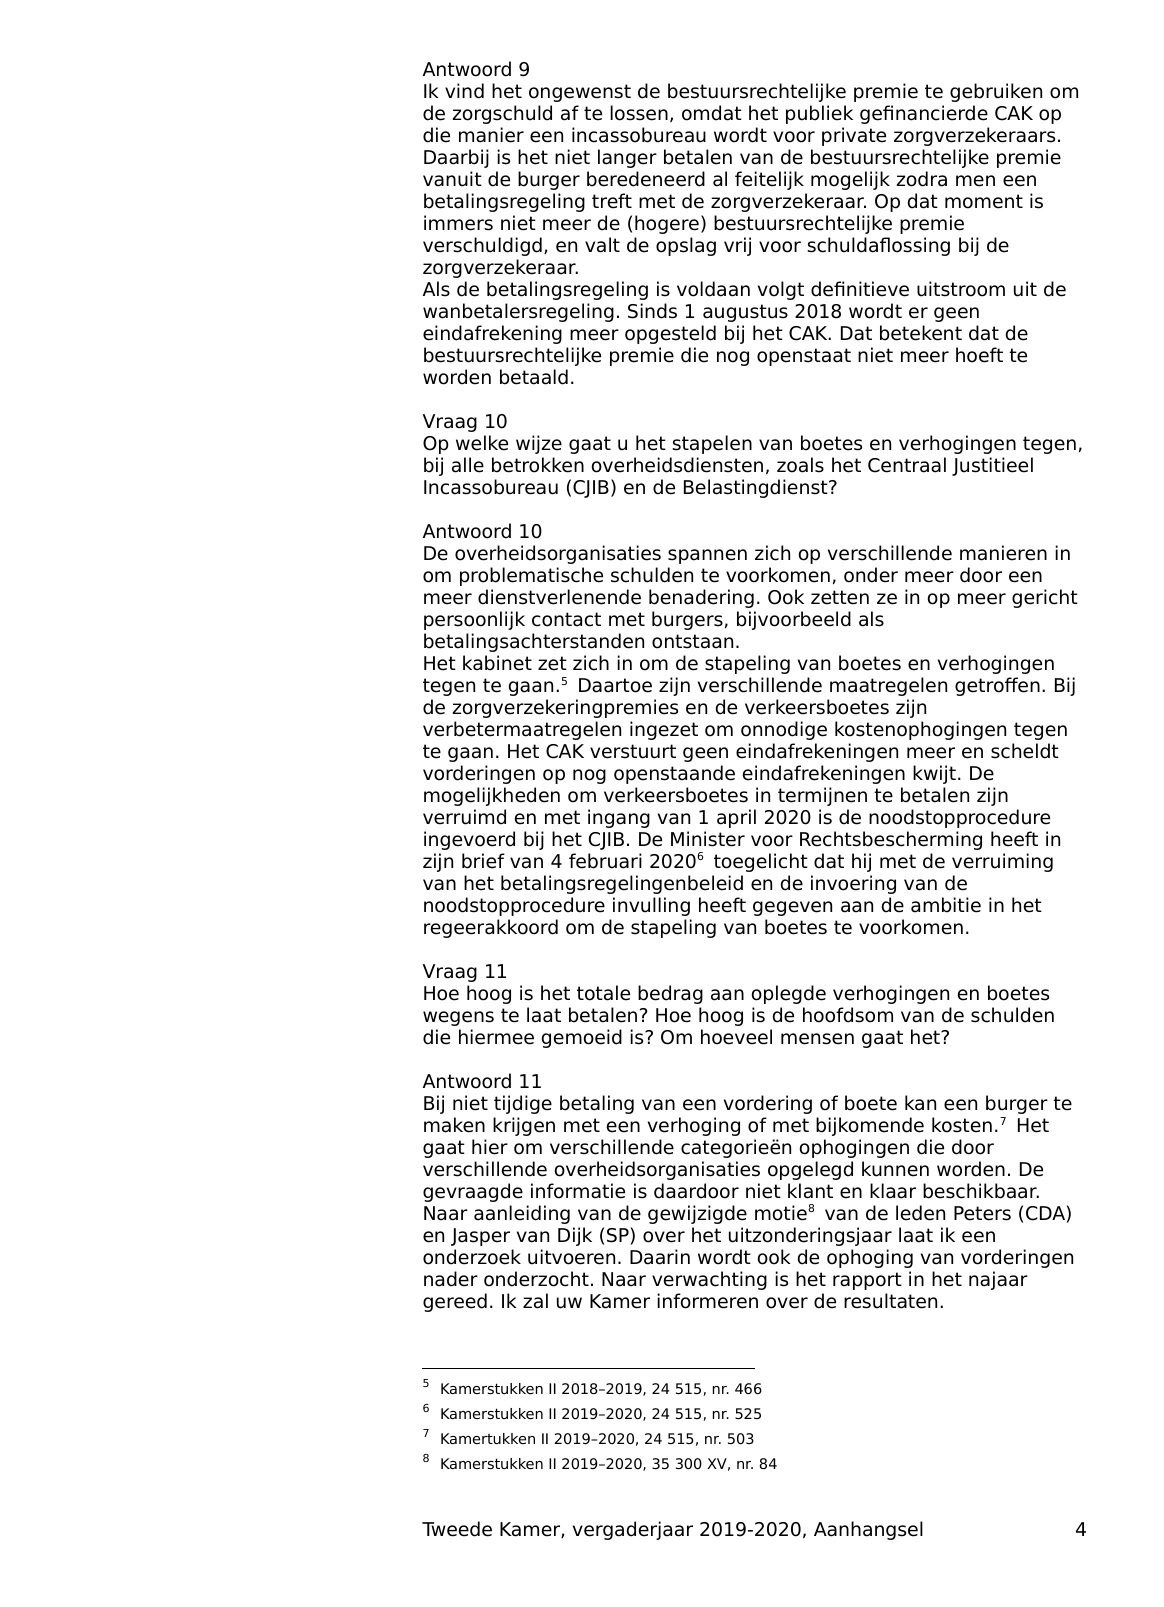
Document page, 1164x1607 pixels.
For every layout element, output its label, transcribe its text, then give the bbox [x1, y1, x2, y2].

text Hoe hoog is het totale bedrag aan oplegde verhogingen en boetes wegens te laat betalen? Hoe hoog is de hoofdsom van de schulden die hiermee gemoeid is? Om hoeveel mensen gaat het? [422, 983, 1087, 1049]
text Antwoord 9 [422, 59, 1087, 81]
text Ik vind het ongewenst de bestuursrechtelijke premie te gebruiken om de zorgschuld af te lossen, omdat het publiek gefinancierde CAK op die manier een incassobureau wordt voor private zorgverzekeraars. Daarbij is het niet langer betalen van de bestuursrechtelijke premie vanuit de burger beredeneerd al feitelijk mogelijk zodra men een betalingsregeling treft met de zorgverzekeraar. Op dat moment is immers niet meer de (hogere) bestuursrechtelijke premie verschuldigd, en valt de opslag vrij voor schuldaflossing bij de zorgverzekeraar. [422, 81, 1087, 279]
text Antwoord 11 [422, 1071, 1087, 1093]
text Bij niet tijdige betaling van een vordering of boete kan een burger te maken krijgen met een verhoging of met bijkomende kosten. Het gaat hier om verschillende categorieën ophogingen die door verschillende overheidsorganisaties opgelegd kunnen worden. De gevraagde informatie is daardoor niet klant en klaar beschikbaar. [422, 1093, 1087, 1203]
text Kamertukken II 2019–2020, 24 515, nr. 503 [422, 1427, 1087, 1449]
text Antwoord 10 [422, 521, 1087, 543]
text Het kabinet zet zich in om de stapeling van boetes en verhogingen tegen te gaan. Daartoe zijn verschillende maatregelen getroffen. Bij de zorgverzekeringpremies en de verkeersboetes zijn verbetermaatregelen ingezet om onnodige kostenophogingen tegen te gaan. Het CAK verstuurt geen eindafrekeningen meer en scheldt vorderingen op nog openstaande eindafrekeningen kwijt. De mogelijkheden om verkeersboetes in termijnen te betalen zijn verruimd en met ingang van 1 april 2020 is de noodstopprocedure ingevoerd bij het CJIB. De Minister voor Rechtsbescherming heeft in zijn brief van 4 februari 2020 toegelicht dat hij met de verruiming van het betalingsregelingenbeleid en de invoering van de noodstopprocedure invulling heeft gegeven aan de ambitie in het regeerakkoord om de stapeling van boetes te voorkomen. [422, 653, 1087, 939]
text Kamerstukken II 2019–2020, 24 515, nr. 525 [422, 1402, 1087, 1424]
text Kamerstukken II 2019–2020, 35 300 XV, nr. 84 [422, 1452, 1087, 1474]
text De overheidsorganisaties spannen zich op verschillende manieren in om problematische schulden te voorkomen, onder meer door een meer dienstverlenende benadering. Ook zetten ze in op meer gericht persoonlijk contact met burgers, bijvoorbeeld als betalingsachterstanden ontstaan. [422, 543, 1087, 653]
text Op welke wijze gaat u het stapelen van boetes en verhogingen tegen, bij alle betrokken overheidsdiensten, zoals het Centraal Justitieel Incassobureau (CJIB) en de Belastingdienst? [422, 433, 1087, 499]
text Kamerstukken II 2018–2019, 24 515, nr. 466 [422, 1377, 1087, 1399]
text Als de betalingsregeling is voldaan volgt definitieve uitstroom uit de wanbetalersregeling. Sinds 1 augustus 2018 wordt er geen eindafrekening meer opgesteld bij het CAK. Dat betekent dat de bestuursrechtelijke premie die nog openstaat niet meer hoeft te worden betaald. [422, 279, 1087, 389]
text Vraag 10 [422, 411, 1087, 433]
text Vraag 11 [422, 961, 1087, 983]
text Naar aanleiding van de gewijzigde motie van de leden Peters (CDA) en Jasper van Dijk (SP) over het uitzonderingsjaar laat ik een onderzoek uitvoeren. Daarin wordt ook de ophoging van vorderingen nader onderzocht. Naar verwachting is het rapport in het najaar gereed. Ik zal uw Kamer informeren over de resultaten. [422, 1203, 1087, 1313]
